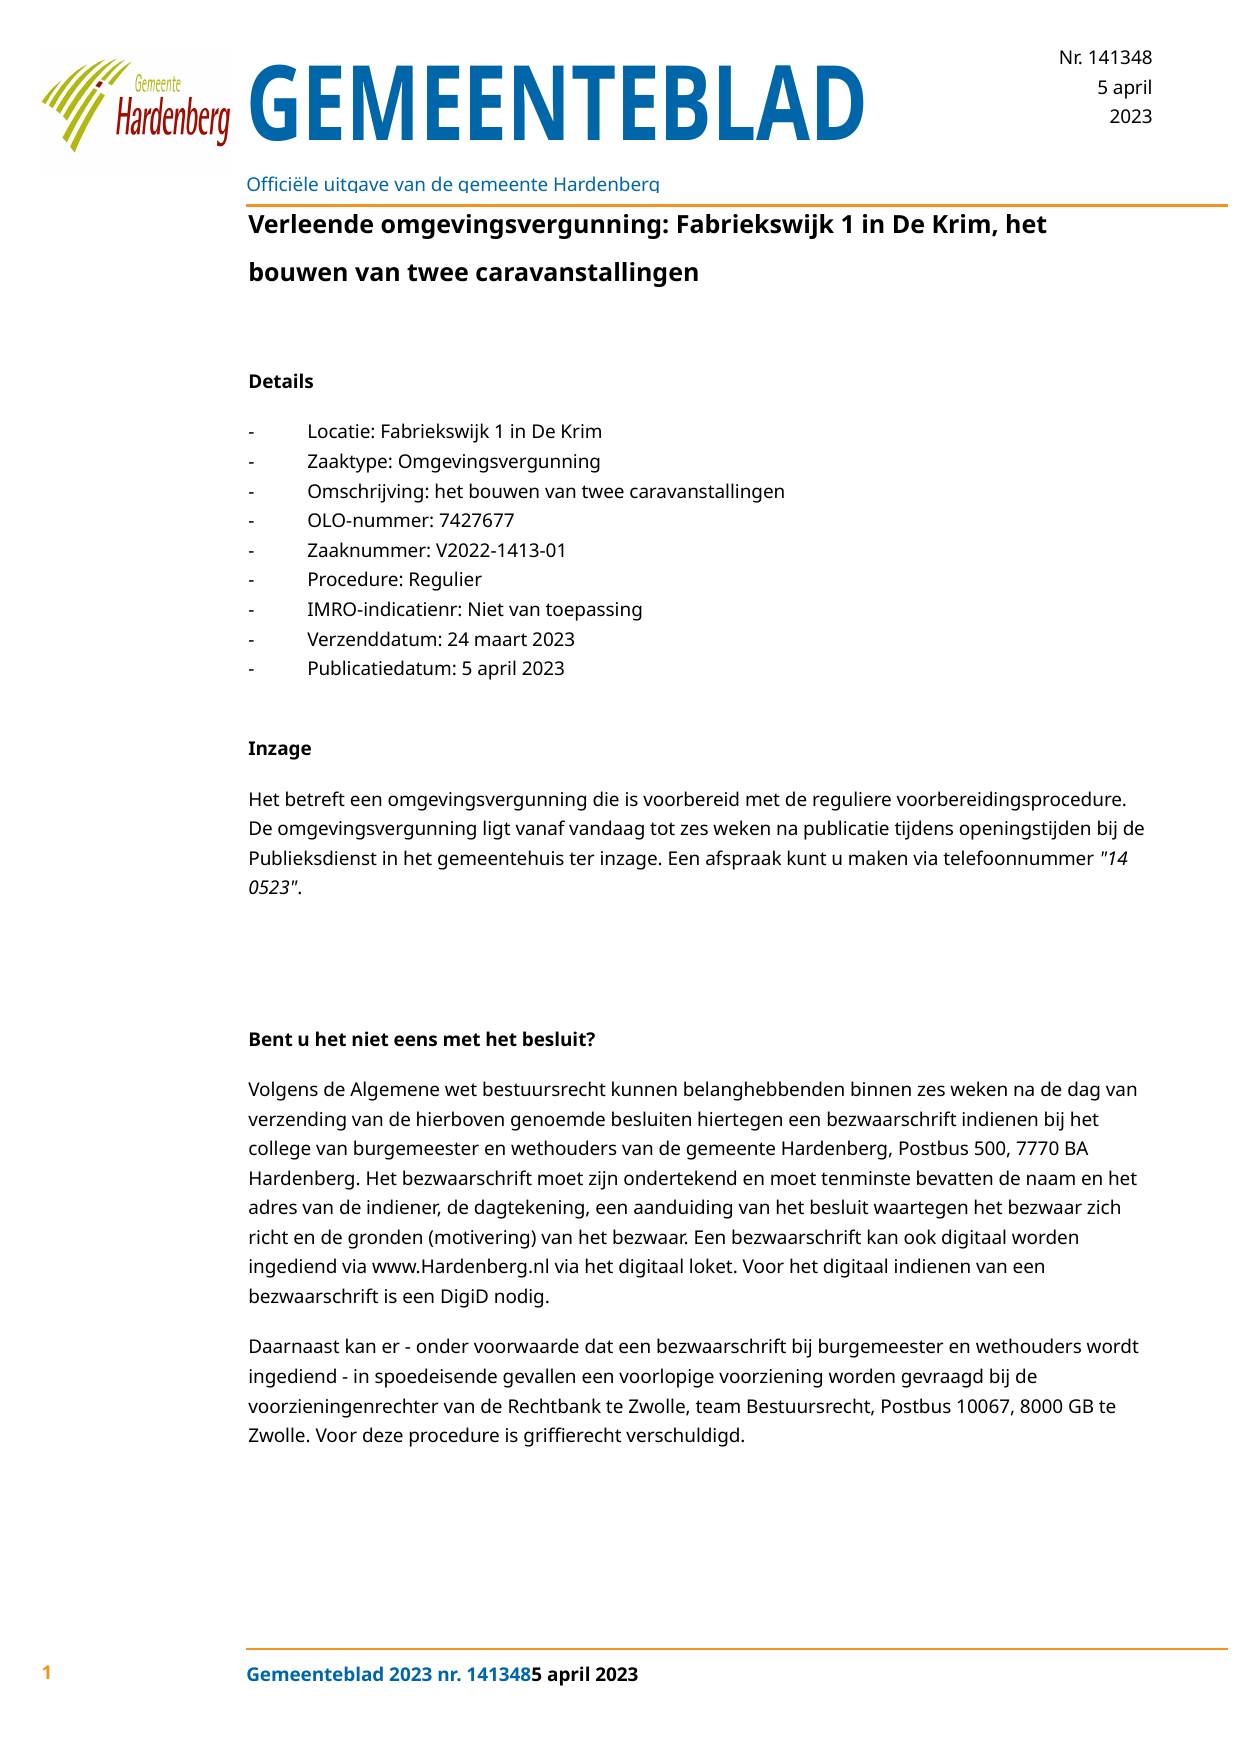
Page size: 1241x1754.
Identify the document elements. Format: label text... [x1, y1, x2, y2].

list Omschrijving: het bouwen van twee caravanstallingen [248, 478, 1152, 504]
text Inzage [248, 735, 1152, 761]
text Het betreft een omgevingsvergunning die is voorbereid met de reguliere voorbereidingsprocedure. De omgevingsvergunning ligt vanaf vandaag tot zes weken na publicatie tijdens openingstijden bij de Publieksdienst in het gemeentehuis ter inzage. Een afspraak kunt u maken via telefoonnummer "14 0523". [248, 786, 1152, 900]
list Zaaknummer: V2022-1413-01 [248, 537, 1152, 563]
picture [41, 47, 231, 172]
list IMRO-indicatienr: Niet van toepassing [248, 596, 1152, 622]
list Verzenddatum: 24 maart 2023 [248, 626, 1152, 652]
list Publicatiedatum: 5 april 2023 [248, 655, 1152, 681]
text Details [248, 368, 1152, 394]
list OLO-nummer: 7427677 [248, 507, 1152, 533]
list Locatie: Fabriekswijk 1 in De Krim [248, 419, 1152, 444]
list Procedure: Regulier [248, 567, 1152, 592]
list Zaaktype: Omgevingsvergunning [248, 448, 1152, 474]
text Bent u het niet eens met het besluit? [248, 1026, 1152, 1052]
text Volgens de Algemene wet bestuursrecht kunnen belanghebbenden binnen zes weken na de dag van verzending van de hierboven genoemde besluiten hiertegen een bezwaarschrift indienen bij het college van burgemeester en wethouders van de gemeente Hardenberg, Postbus 500, 7770 BA Hardenberg. Het bezwaarschrift moet zijn ondertekend en moet tenminste bevatten de naam en het adres van de indiener, de dagtekening, een aanduiding van het besluit waartegen het bezwaar zich richt en de gronden (motivering) van het bezwaar. Een bezwaarschrift kan ook digitaal worden ingediend via www.Hardenberg.nl via het digitaal loket. Voor het digitaal indienen van een bezwaarschrift is een DigiD nodig. [248, 1076, 1152, 1309]
text Verleende omgevingsvergunning: Fabriekswijk 1 in De Krim, het bouwen van twee caravanstallingen [248, 207, 1152, 288]
text Daarnaast kan er - onder voorwaarde dat een bezwaarschrift bij burgemeester en wethouders wordt ingediend - in spoedeisende gevallen een voorlopige voorziening worden gevraagd bij de voorzieningenrechter van de Rechtbank te Zwolle, team Bestuursrecht, Postbus 10067, 8000 GB te Zwolle. Voor deze procedure is griffierecht verschuldigd. [248, 1334, 1152, 1448]
